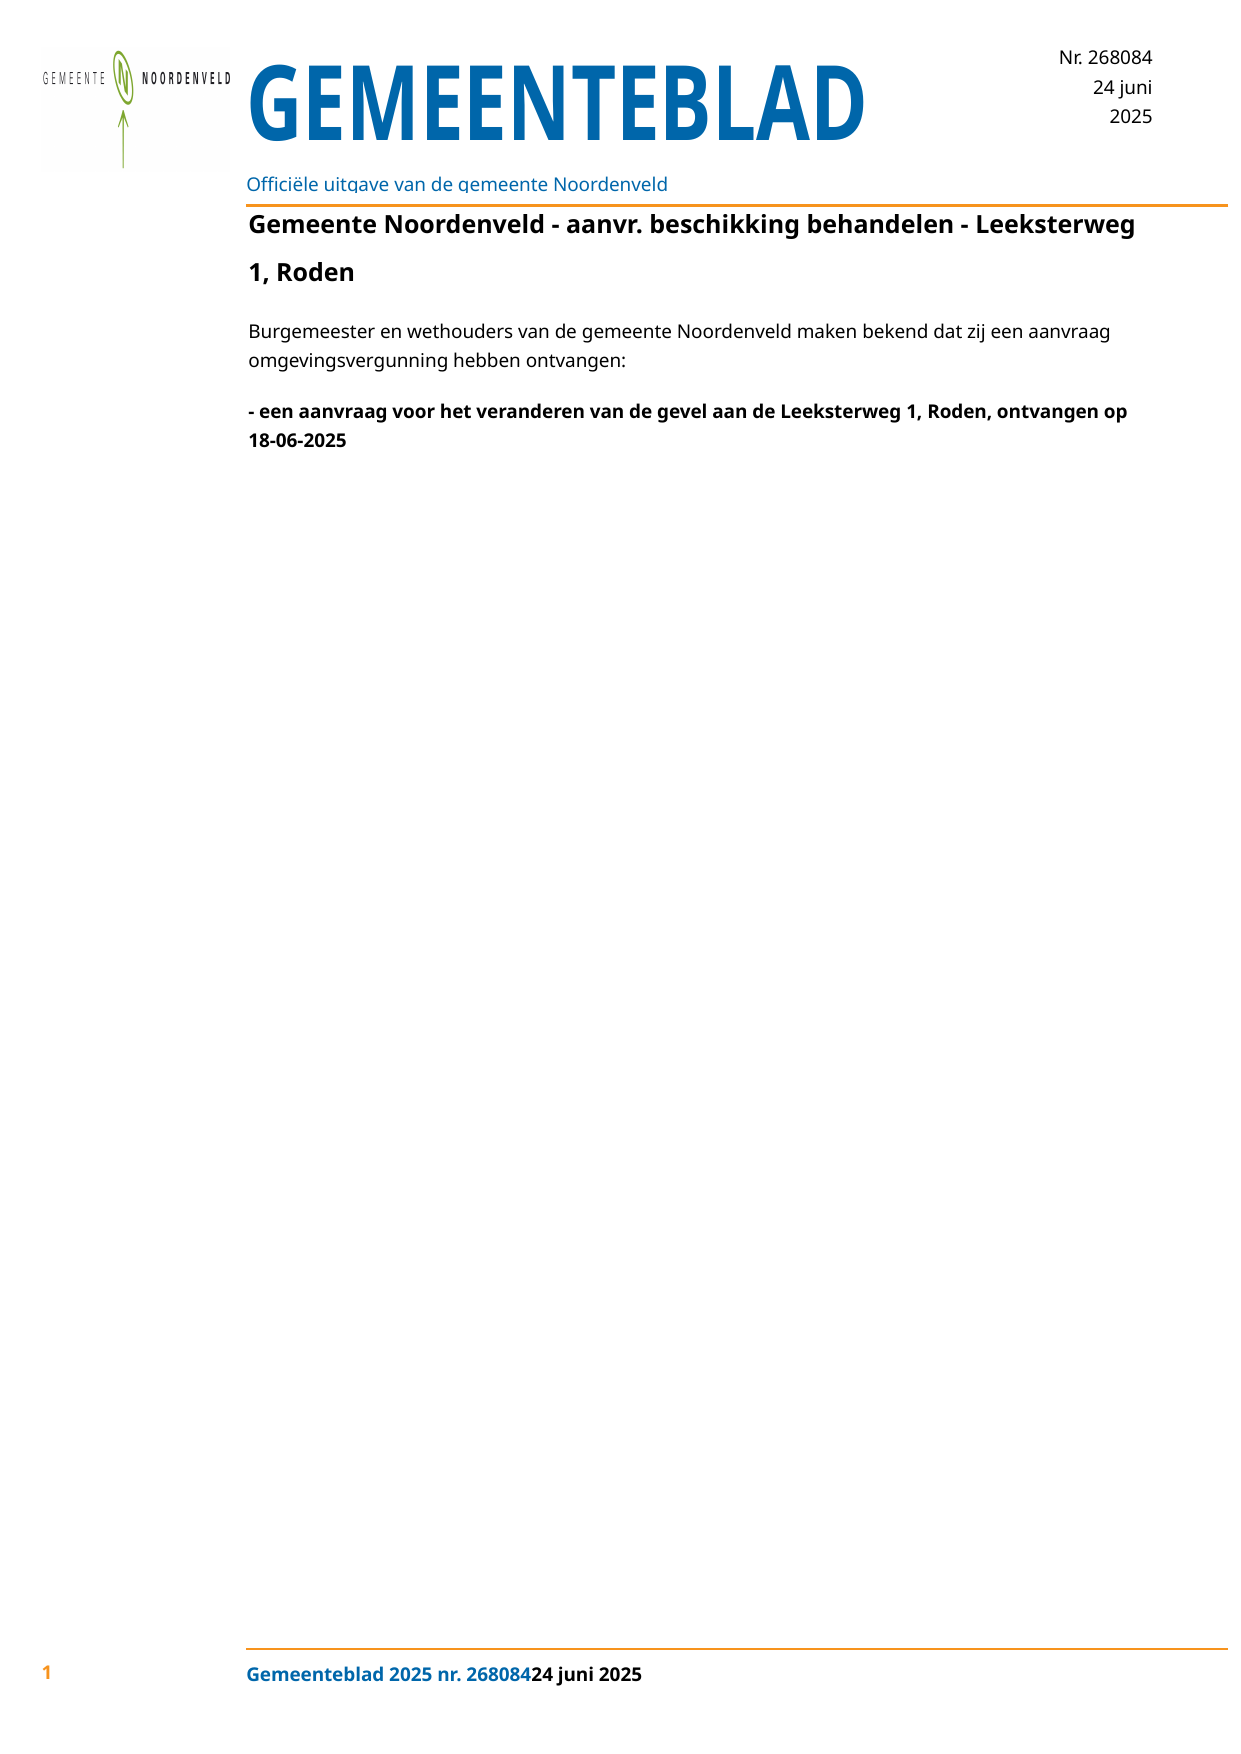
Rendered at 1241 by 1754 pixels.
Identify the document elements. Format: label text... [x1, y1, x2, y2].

text Burgemeester en wethouders van de gemeente Noordenveld maken bekend dat zij een aanvraag omgevingsvergunning hebben ontvangen: [248, 318, 1152, 373]
text Gemeente Noordenveld - aanvr. beschikking behandelen - Leeksterweg 1, Roden [248, 207, 1152, 288]
picture [41, 47, 231, 172]
text - een aanvraag voor het veranderen van de gevel aan de Leeksterweg 1, Roden, ontvangen op 18-06-2025 [248, 398, 1152, 453]
